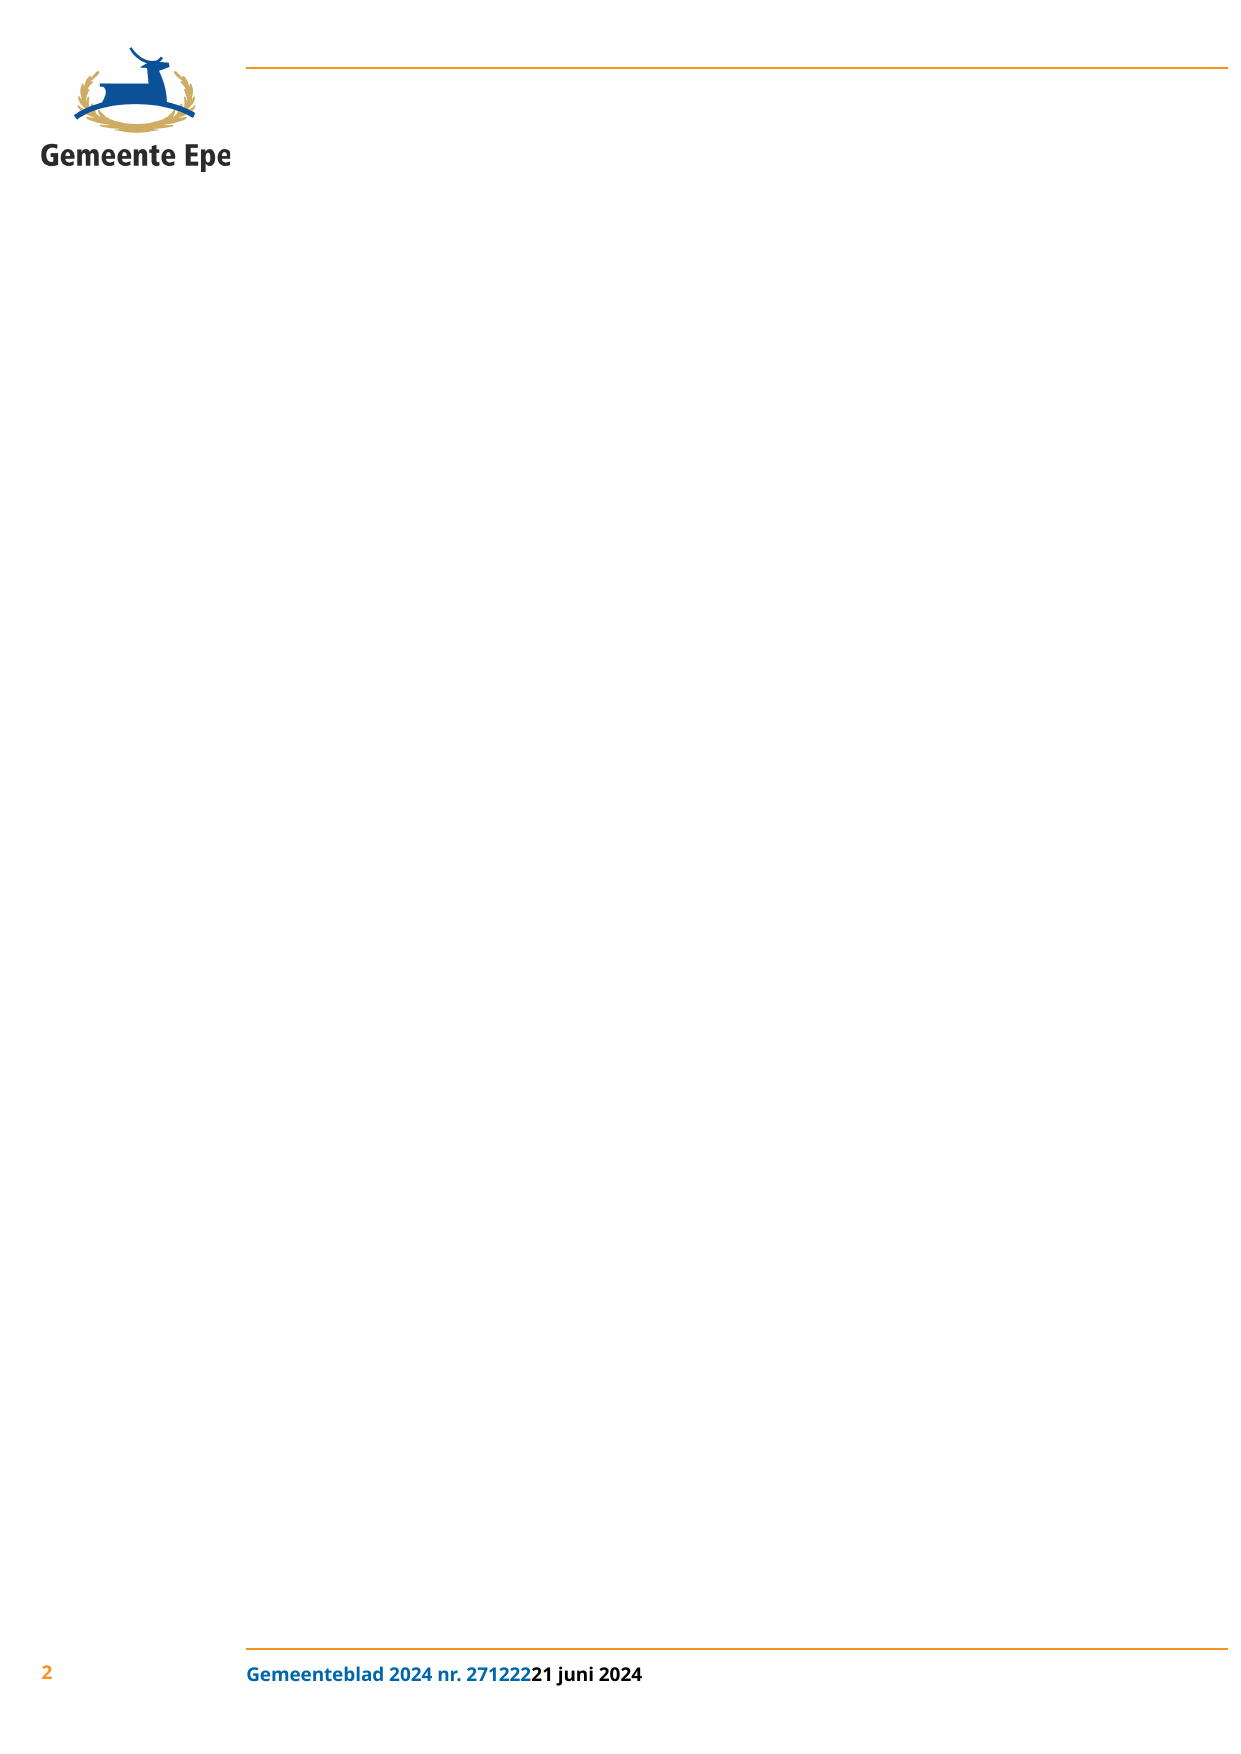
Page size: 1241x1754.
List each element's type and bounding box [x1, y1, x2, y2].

picture [41, 47, 231, 172]
